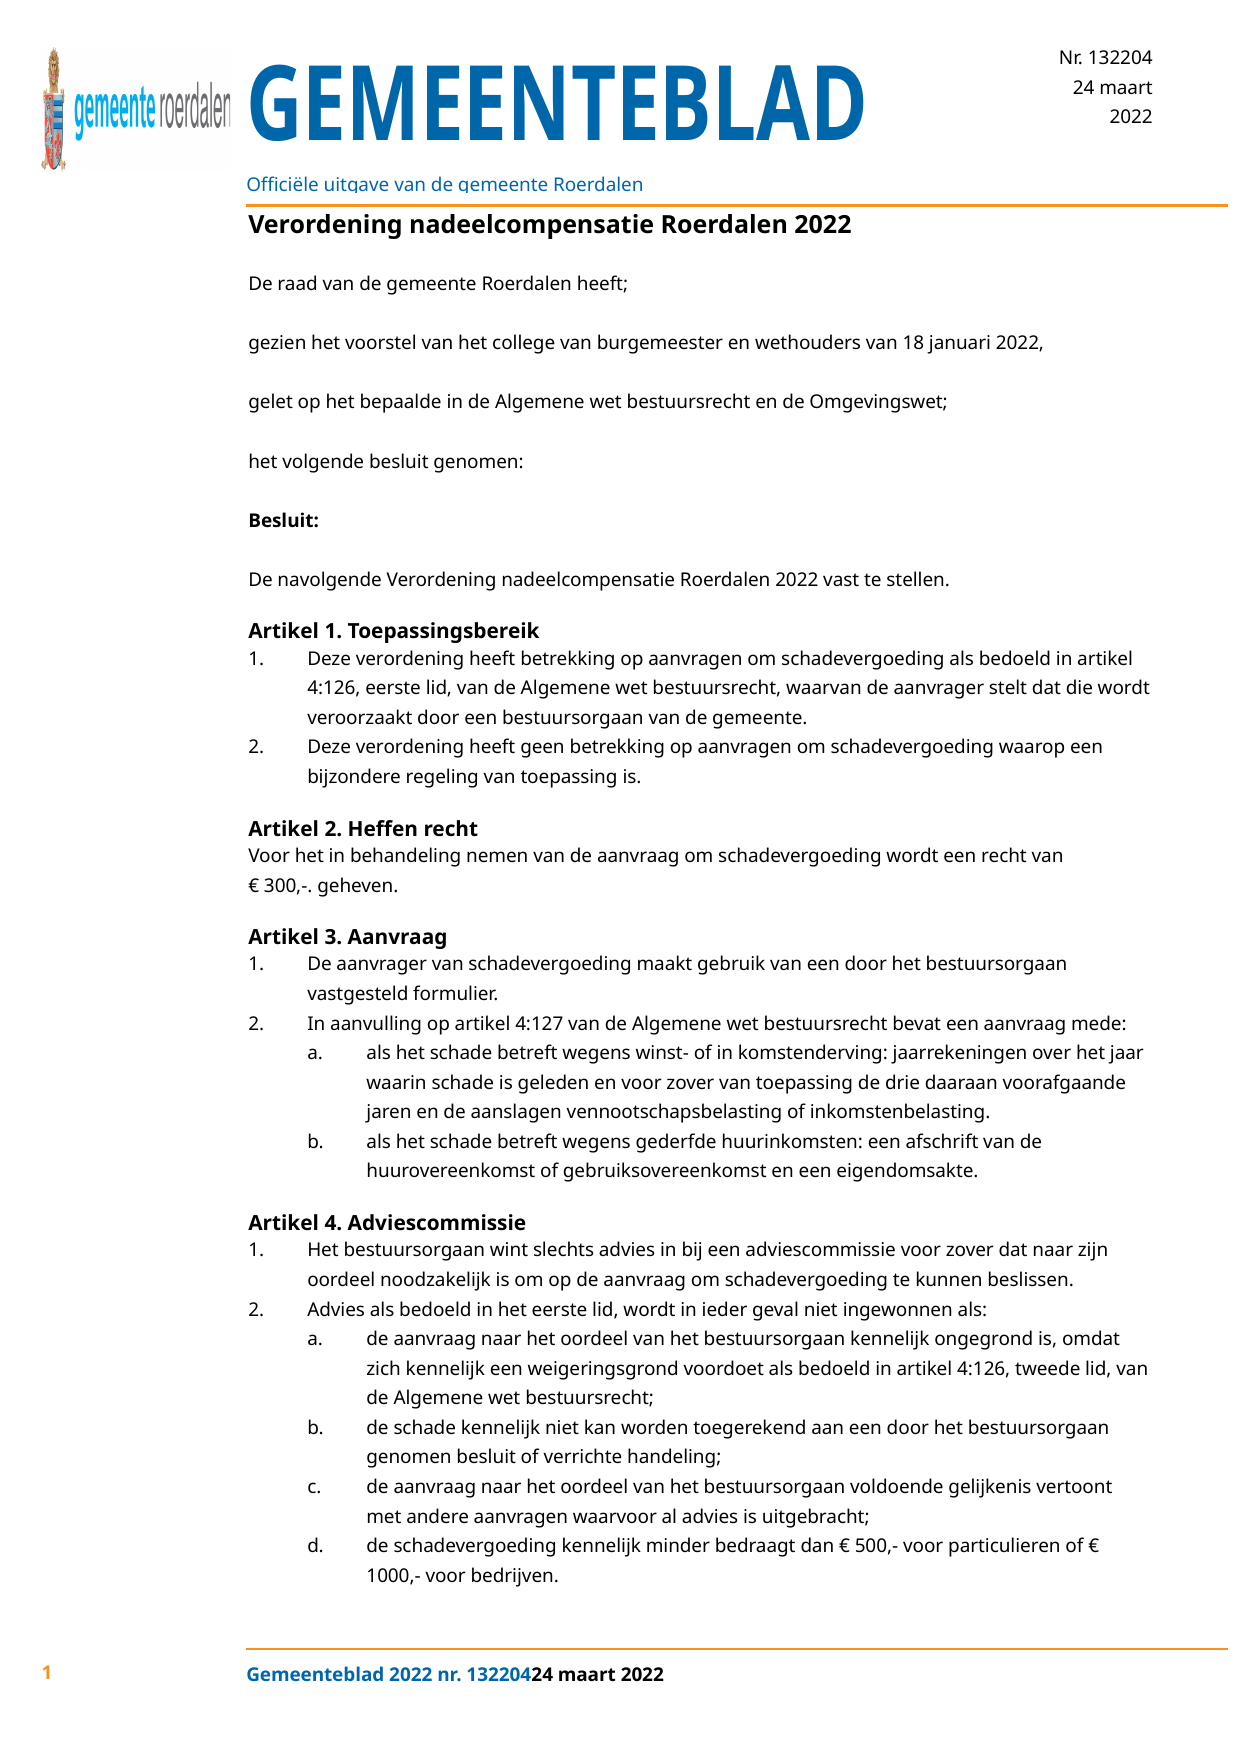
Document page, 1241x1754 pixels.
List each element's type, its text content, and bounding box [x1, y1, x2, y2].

text Verordening nadeelcompensatie Roerdalen 2022 [248, 207, 1152, 241]
list De aanvrager van schadevergoeding maakt gebruik van een door het bestuursorgaan vastgesteld formulier. [248, 951, 1152, 1006]
list als het schade betreft wegens winst- of in komstenderving: jaarrekeningen over het jaar waarin schade is geleden en voor zover van toepassing de drie daaraan voorafgaande jaren en de aanslagen vennootschapsbelasting of inkomstenbelasting. [307, 1039, 1152, 1124]
list Advies als bedoeld in het eerste lid, wordt in ieder geval niet ingewonnen als: [248, 1296, 1152, 1321]
text € 300,-. geheven. [248, 872, 1152, 897]
list Het bestuursorgaan wint slechts advies in bij een adviescommissie voor zover dat naar zijn oordeel noodzakelijk is om op de aanvraag om schadevergoeding te kunnen beslissen. [248, 1237, 1152, 1292]
text Artikel 4. Adviescommissie [248, 1208, 1152, 1237]
list de aanvraag naar het oordeel van het bestuursorgaan kennelijk ongegrond is, omdat zich kennelijk een weigeringsgrond voordoet als bedoeld in artikel 4:126, tweede lid, van de Algemene wet bestuursrecht; [307, 1325, 1152, 1410]
list de schade kennelijk niet kan worden toegerekend aan een door het bestuursorgaan genomen besluit of verrichte handeling; [307, 1414, 1152, 1469]
text het volgende besluit genomen: [248, 448, 1152, 473]
list Deze verordening heeft geen betrekking op aanvragen om schadevergoeding waarop een bijzondere regeling van toepassing is. [248, 734, 1152, 789]
text gelet op het bepaalde in de Algemene wet bestuursrecht en de Omgevingswet; [248, 389, 1152, 414]
list de schadevergoeding kennelijk minder bedraagt dan € 500,- voor particulieren of € 1000,- voor bedrijven. [307, 1532, 1152, 1588]
text Artikel 1. Toepassingsbereik [248, 617, 1152, 645]
text Artikel 3. Aanvraag [248, 922, 1152, 951]
text De navolgende Verordening nadeelcompensatie Roerdalen 2022 vast te stellen. [248, 566, 1152, 592]
text Voor het in behandeling nemen van de aanvraag om schadevergoeding wordt een recht van [248, 842, 1152, 868]
list als het schade betreft wegens gederfde huurinkomsten: een afschrift van de huurovereenkomst of gebruiksovereenkomst en een eigendomsakte. [307, 1128, 1152, 1183]
list In aanvulling op artikel 4:127 van de Algemene wet bestuursrecht bevat een aanvraag mede: [248, 1010, 1152, 1036]
text Artikel 2. Heffen recht [248, 814, 1152, 842]
list Deze verordening heeft betrekking op aanvragen om schadevergoeding als bedoeld in artikel 4:126, eerste lid, van de Algemene wet bestuursrecht, waarvan de aanvrager stelt dat die wordt veroorzaakt door een bestuursorgaan van de gemeente. [248, 645, 1152, 730]
text De raad van de gemeente Roerdalen heeft; [248, 270, 1152, 296]
picture [41, 47, 231, 172]
text Besluit: [248, 507, 1152, 533]
text gezien het voorstel van het college van burgemeester en wethouders van 18 januari 2022, [248, 329, 1152, 355]
list de aanvraag naar het oordeel van het bestuursorgaan voldoende gelijkenis vertoont met andere aanvragen waarvoor al advies is uitgebracht; [307, 1473, 1152, 1528]
